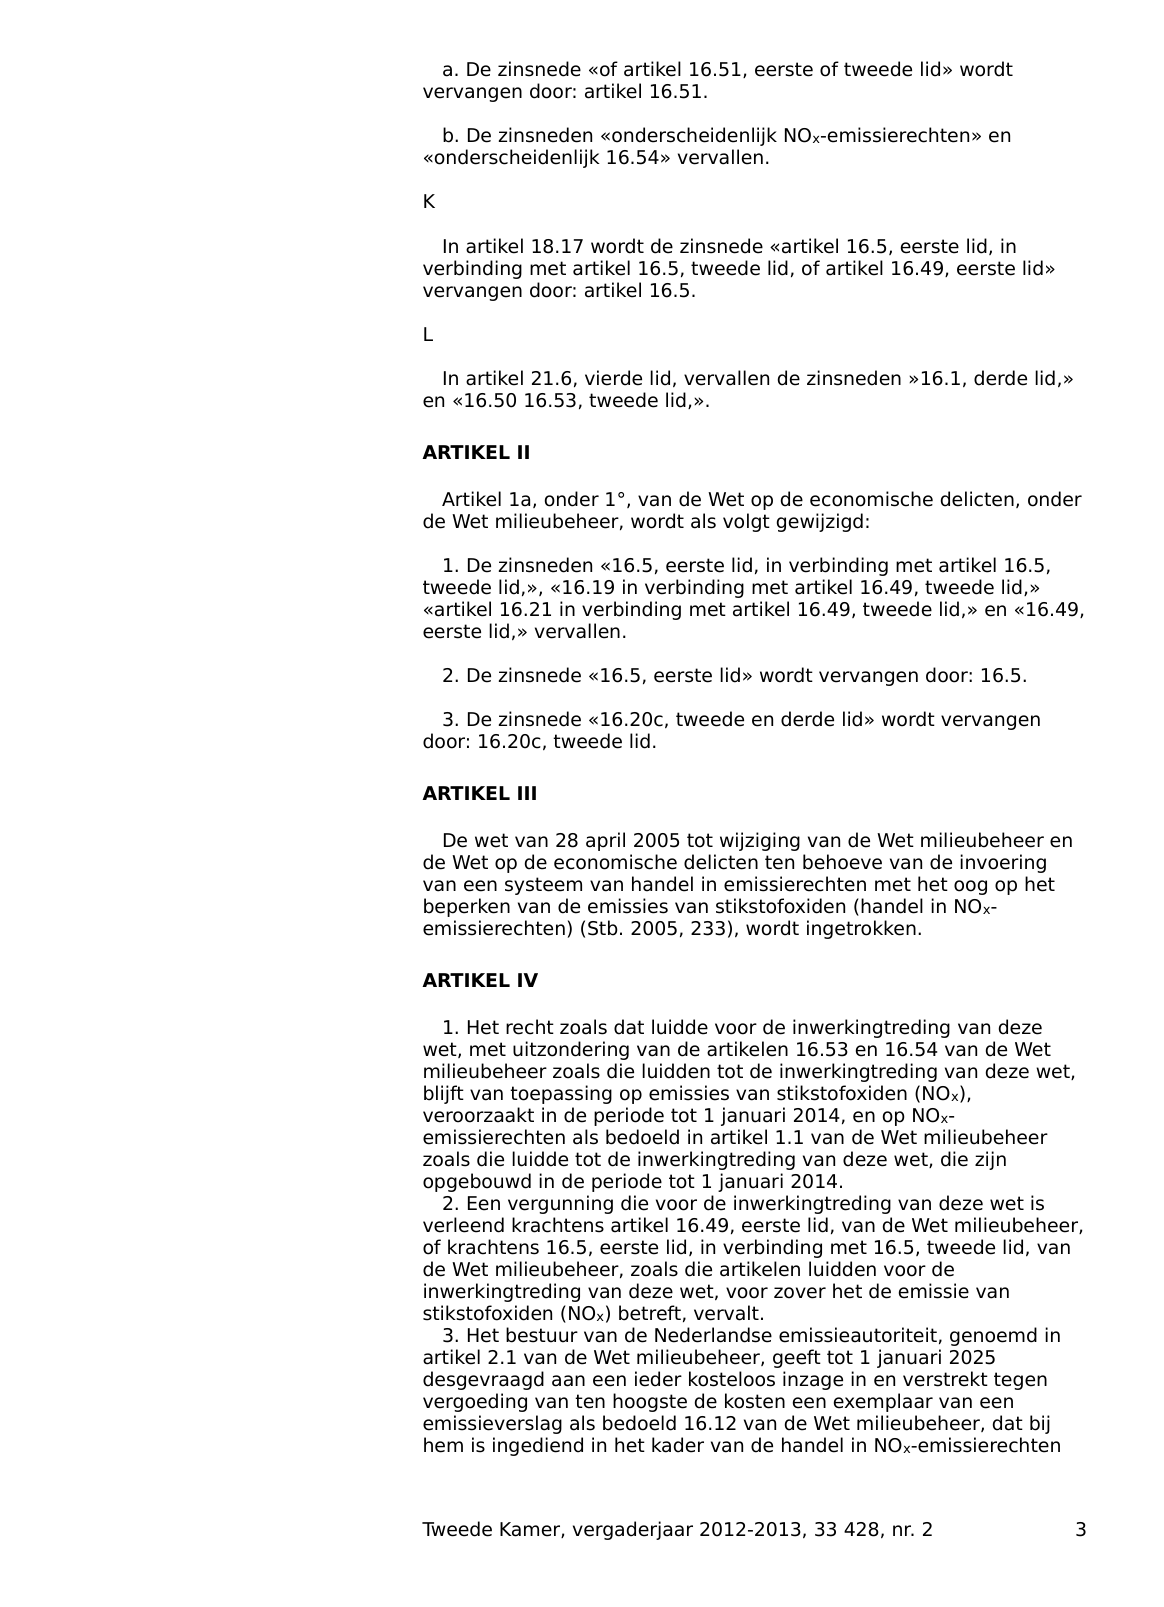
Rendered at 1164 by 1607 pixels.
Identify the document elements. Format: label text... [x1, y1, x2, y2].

text Artikel 1a, onder 1°, van de Wet op de economische delicten, onder de Wet milieubeheer, wordt als volgt gewijzigd: [422, 489, 1087, 533]
text De wet van 28 april 2005 tot wijziging van de Wet milieubeheer en de Wet op de economische delicten ten behoeve van de invoering van een systeem van handel in emissierechten met het oog op het beperken van de emissies van stikstofoxiden (handel in NOx-emissierechten) (Stb. 2005, 233), wordt ingetrokken. [422, 830, 1087, 940]
text 1. Het recht zoals dat luidde voor de inwerkingtreding van deze wet, met uitzondering van de artikelen 16.53 en 16.54 van de Wet milieubeheer zoals die luidden tot de inwerkingtreding van deze wet, blijft van toepassing op emissies van stikstofoxiden (NOx), veroorzaakt in de periode tot 1 januari 2014, en op NOx-emissierechten als bedoeld in artikel 1.1 van de Wet milieubeheer zoals die luidde tot de inwerkingtreding van deze wet, die zijn opgebouwd in de periode tot 1 januari 2014. [422, 1017, 1087, 1193]
subtitle ARTIKEL III [422, 783, 1087, 805]
text In artikel 18.17 wordt de zinsnede «artikel 16.5, eerste lid, in verbinding met artikel 16.5, tweede lid, of artikel 16.49, eerste lid» vervangen door: artikel 16.5. [422, 236, 1087, 301]
text In artikel 21.6, vierde lid, vervallen de zinsneden »16.1, derde lid,» en «16.50 16.53, tweede lid,». [422, 368, 1087, 412]
text 2. De zinsnede «16.5, eerste lid» wordt vervangen door: 16.5. [422, 665, 1087, 687]
subtitle ARTIKEL IV [422, 970, 1087, 992]
text 2. Een vergunning die voor de inwerkingtreding van deze wet is verleend krachtens artikel 16.49, eerste lid, van de Wet milieubeheer, of krachtens 16.5, eerste lid, in verbinding met 16.5, tweede lid, van de Wet milieubeheer, zoals die artikelen luidden voor de inwerkingtreding van deze wet, voor zover het de emissie van stikstofoxiden (NOx) betreft, vervalt. [422, 1193, 1087, 1325]
text L [422, 324, 1087, 346]
text 3. Het bestuur van de Nederlandse emissieautoriteit, genoemd in artikel 2.1 van de Wet milieubeheer, geeft tot 1 januari 2025 desgevraagd aan een ieder kosteloos inzage in en verstrekt tegen vergoeding van ten hoogste de kosten een exemplaar van een emissieverslag als bedoeld 16.12 van de Wet milieubeheer, dat bij hem is ingediend in het kader van de handel in NOx-emissierechten [422, 1325, 1087, 1457]
text 1. De zinsneden «16.5, eerste lid, in verbinding met artikel 16.5, tweede lid,», «16.19 in verbinding met artikel 16.49, tweede lid,» «artikel 16.21 in verbinding met artikel 16.49, tweede lid,» en «16.49, eerste lid,» vervallen. [422, 555, 1087, 643]
text b. De zinsneden «onderscheidenlijk NOx-emissierechten» en «onderscheidenlijk 16.54» vervallen. [422, 125, 1087, 169]
subtitle ARTIKEL II [422, 442, 1087, 464]
text 3. De zinsnede «16.20c, tweede en derde lid» wordt vervangen door: 16.20c, tweede lid. [422, 709, 1087, 753]
text a. De zinsnede «of artikel 16.51, eerste of tweede lid» wordt vervangen door: artikel 16.51. [422, 59, 1087, 103]
text K [422, 191, 1087, 213]
